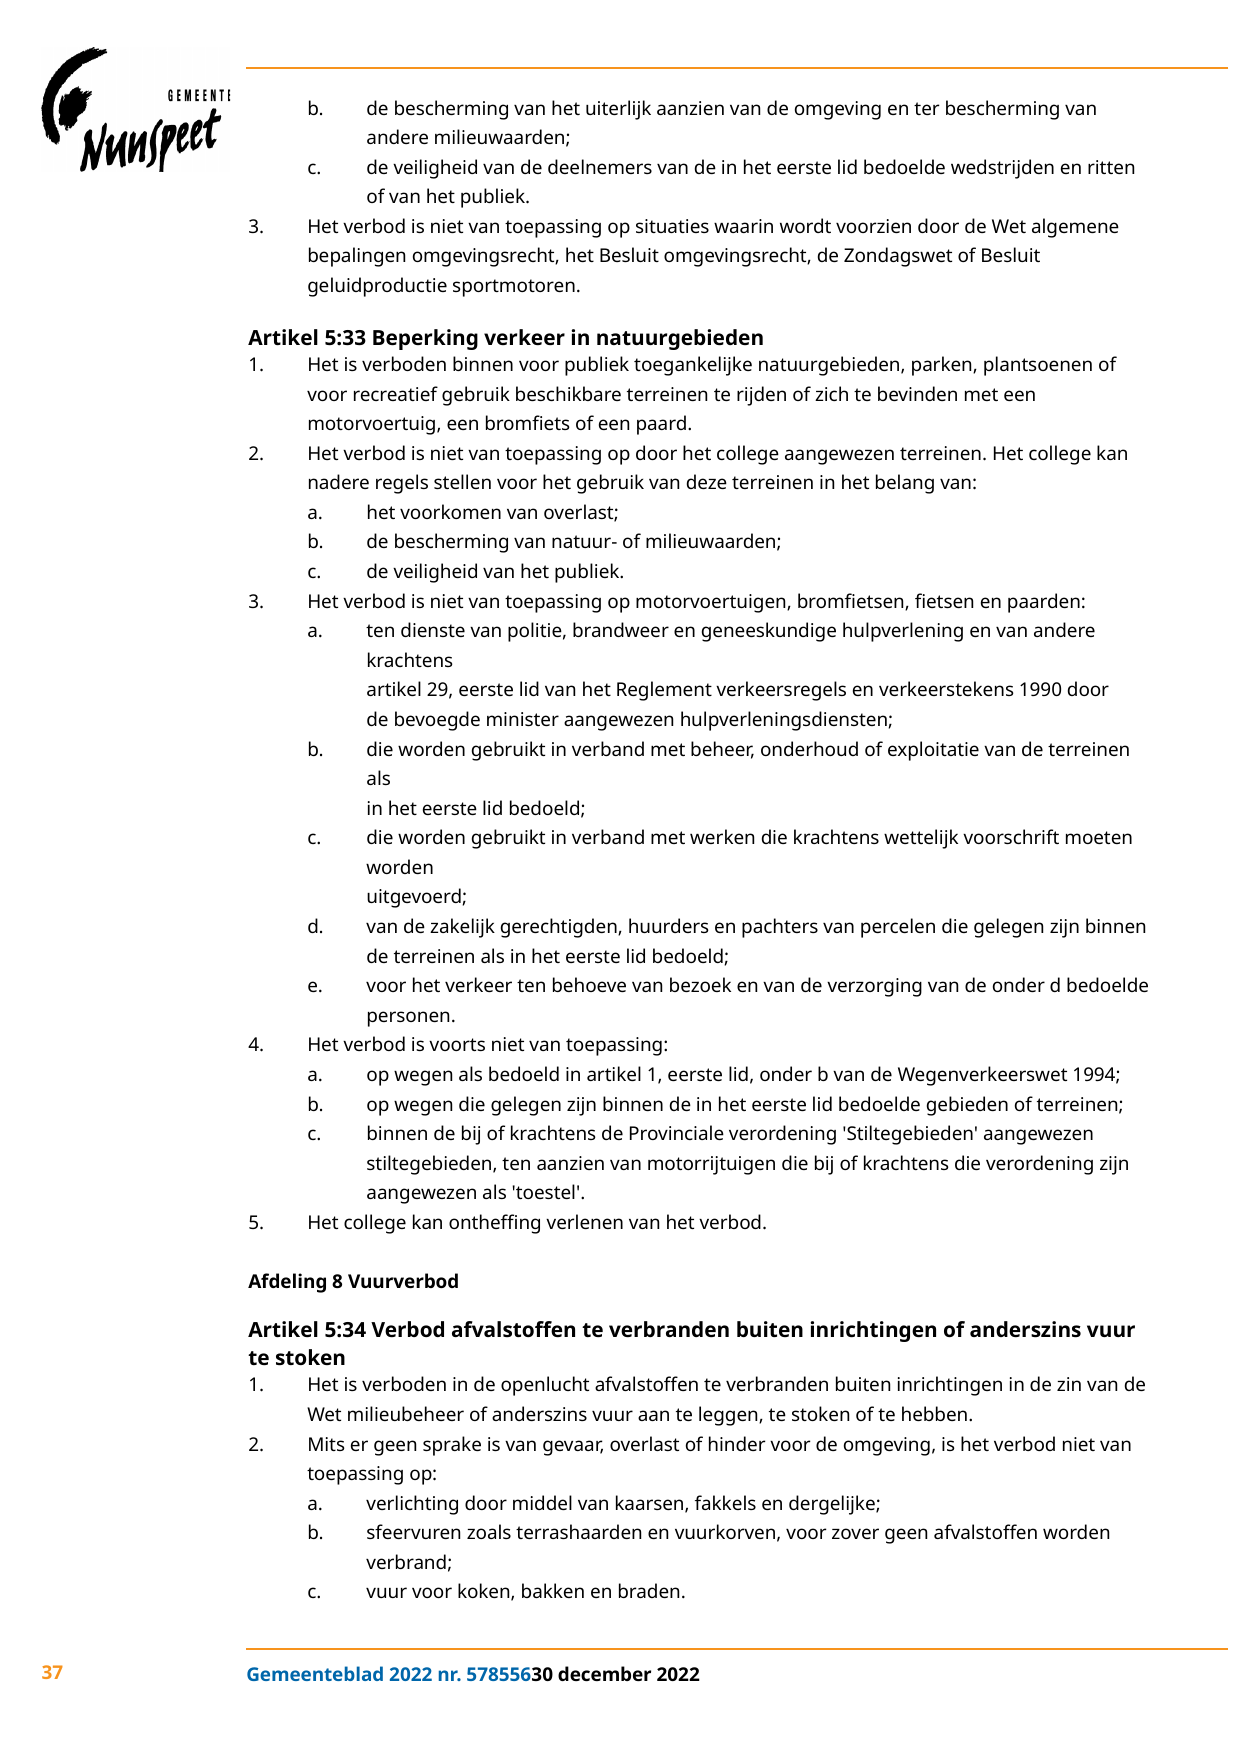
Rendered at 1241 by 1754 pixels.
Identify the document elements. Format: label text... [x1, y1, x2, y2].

list Het verbod is niet van toepassing op door het college aangewezen terreinen. Het college kan nadere regels stellen voor het gebruik van deze terreinen in het belang van: [248, 440, 1152, 495]
list Het is verboden in de openlucht afvalstoffen te verbranden buiten inrichtingen in de zin van de [248, 1372, 1152, 1397]
list personen. [307, 1002, 1152, 1028]
picture [41, 47, 231, 172]
text Artikel 5:33 Beperking verkeer in natuurgebieden [248, 323, 1152, 351]
list uitgevoerd; [307, 884, 1152, 909]
list Het verbod is niet van toepassing op motorvoertuigen, bromfietsen, fietsen en paarden: [248, 588, 1152, 613]
text Artikel 5:34 Verbod afvalstoffen te verbranden buiten inrichtingen of anderszins vuur te stoken [248, 1315, 1152, 1372]
list op wegen die gelegen zijn binnen de in het eerste lid bedoelde gebieden of terreinen; [307, 1091, 1152, 1116]
list die worden gebruikt in verband met beheer, onderhoud of exploitatie van de terreinen als [307, 736, 1152, 791]
list Het college kan ontheffing verlenen van het verbod. [248, 1209, 1152, 1235]
list de bescherming van natuur- of milieuwaarden; [307, 529, 1152, 554]
list Wet milieubeheer of anderszins vuur aan te leggen, te stoken of te hebben. [248, 1401, 1152, 1427]
text Afdeling 8 Vuurverbod [248, 1268, 1152, 1294]
list sfeervuren zoals terrashaarden en vuurkorven, voor zover geen afvalstoffen worden verbrand; [307, 1519, 1152, 1575]
list in het eerste lid bedoeld; [307, 795, 1152, 821]
list binnen de bij of krachtens de Provinciale verordening 'Stiltegebieden' aangewezen stiltegebieden, ten aanzien van motorrijtuigen die bij of krachtens die verordening zijn aangewezen als 'toestel'. [307, 1120, 1152, 1205]
list op wegen als bedoeld in artikel 1, eerste lid, onder b van de Wegenverkeerswet 1994; [307, 1061, 1152, 1087]
list voor het verkeer ten behoeve van bezoek en van de verzorging van de onder d bedoelde [307, 972, 1152, 998]
list ten dienste van politie, brandweer en geneeskundige hulpverlening en van andere krachtens [307, 617, 1152, 673]
list het voorkomen van overlast; [307, 499, 1152, 525]
list van de zakelijk gerechtigden, huurders en pachters van percelen die gelegen zijn binnen [307, 913, 1152, 939]
list artikel 29, eerste lid van het Reglement verkeersregels en verkeerstekens 1990 door [307, 677, 1152, 702]
list Het verbod is niet van toepassing op situaties waarin wordt voorzien door de Wet algemene bepalingen omgevingsrecht, het Besluit omgevingsrecht, de Zondagswet of Besluit geluidproductie sportmotoren. [248, 213, 1152, 298]
list de bevoegde minister aangewezen hulpverleningsdiensten; [307, 706, 1152, 732]
list Het verbod is voorts niet van toepassing: [248, 1032, 1152, 1057]
list de terreinen als in het eerste lid bedoeld; [307, 943, 1152, 968]
list die worden gebruikt in verband met werken die krachtens wettelijk voorschrift moeten worden [307, 824, 1152, 880]
list de bescherming van het uiterlijk aanzien van de omgeving en ter bescherming van andere milieuwaarden; [307, 95, 1152, 150]
list de veiligheid van de deelnemers van de in het eerste lid bedoelde wedstrijden en ritten of van het publiek. [307, 154, 1152, 209]
list Mits er geen sprake is van gevaar, overlast of hinder voor de omgeving, is het verbod niet van toepassing op: [248, 1431, 1152, 1486]
list vuur voor koken, bakken en braden. [307, 1579, 1152, 1604]
list voor recreatief gebruik beschikbare terreinen te rijden of zich te bevinden met een motorvoertuig, een bromfiets of een paard. [248, 381, 1152, 436]
list Het is verboden binnen voor publiek toegankelijke natuurgebieden, parken, plantsoenen of [248, 351, 1152, 377]
list de veiligheid van het publiek. [307, 558, 1152, 584]
list verlichting door middel van kaarsen, fakkels en dergelijke; [307, 1490, 1152, 1516]
